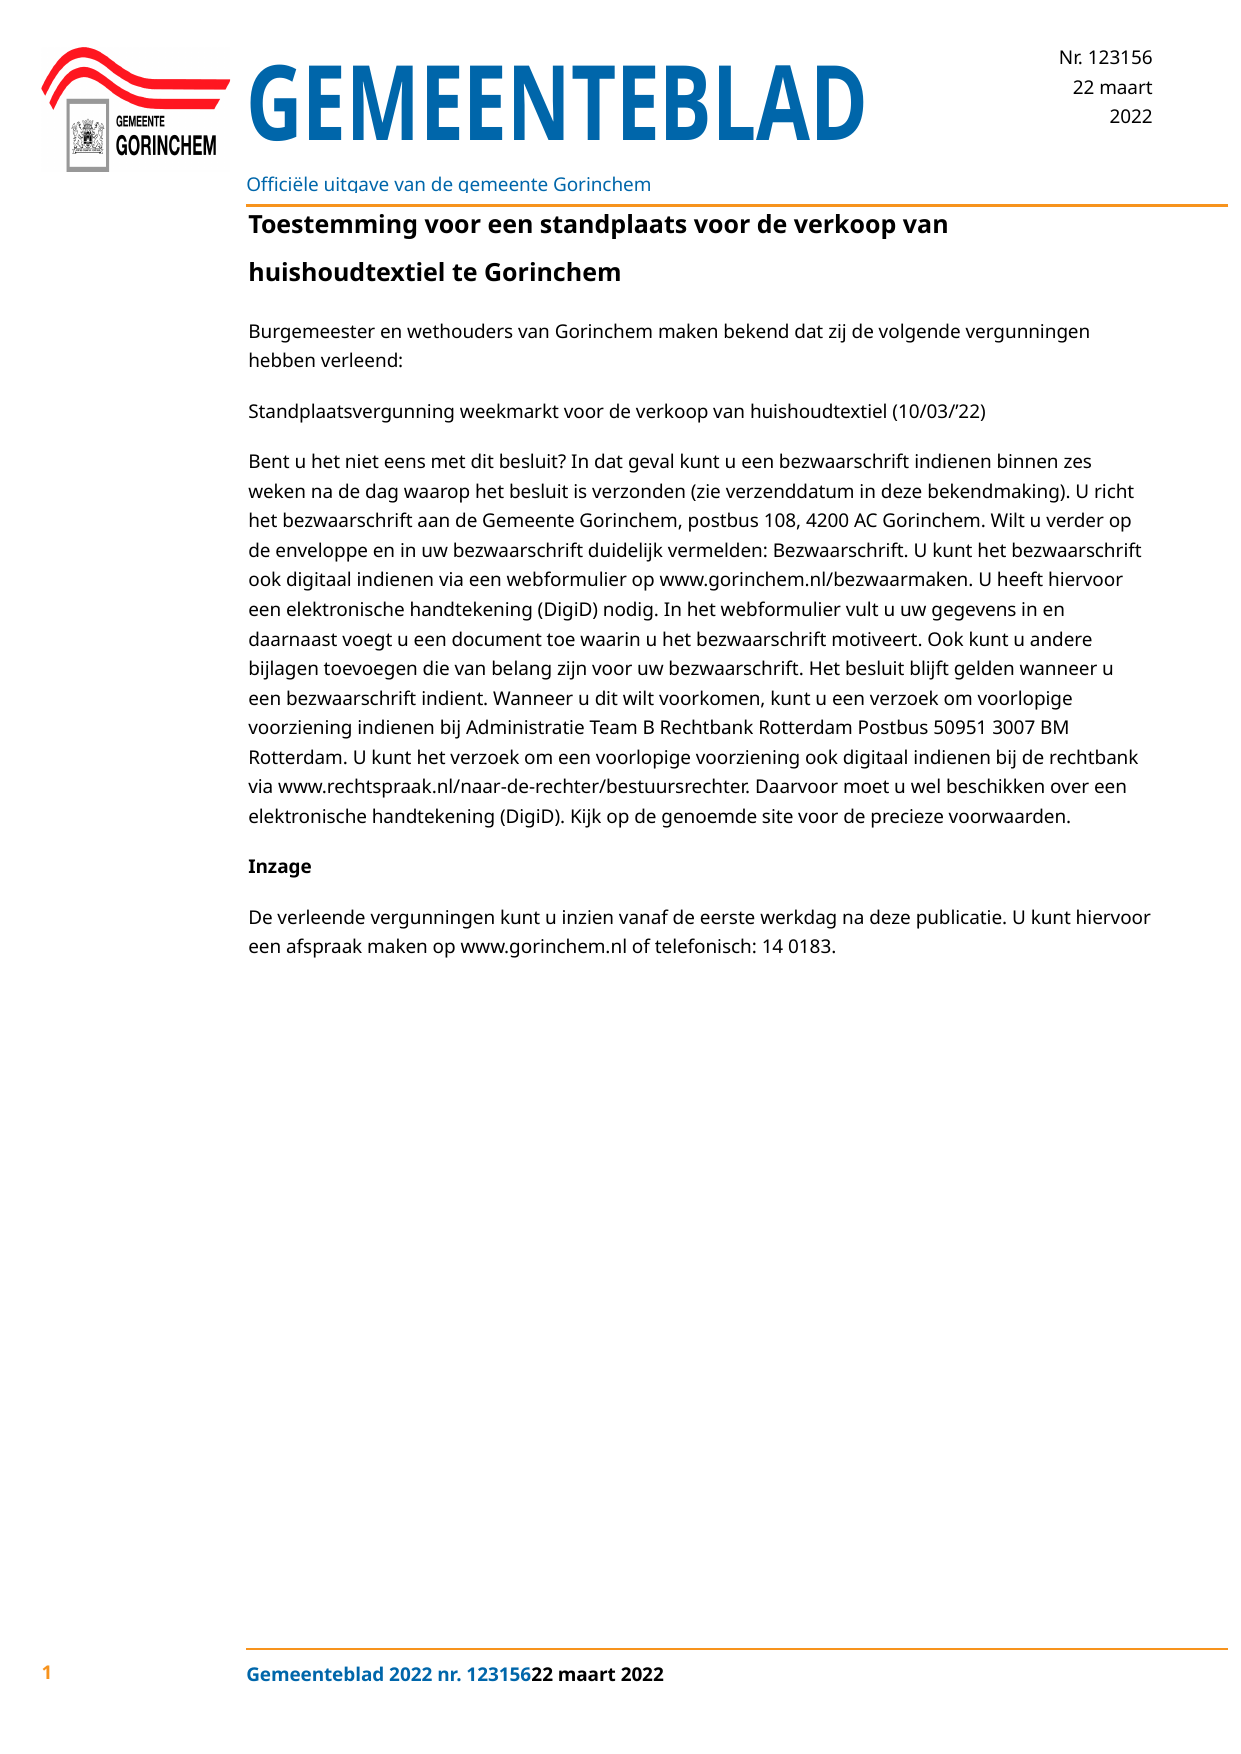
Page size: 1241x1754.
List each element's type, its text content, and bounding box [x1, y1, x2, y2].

text Inzage [248, 854, 1152, 879]
text De verleende vergunningen kunt u inzien vanaf de eerste werkdag na deze publicatie. U kunt hiervoor een afspraak maken op www.gorinchem.nl of telefonisch: 14 0183. [248, 904, 1152, 959]
text Standplaatsvergunning weekmarkt voor de verkoop van huishoudtextiel (10/03/’22) [248, 398, 1152, 424]
text Burgemeester en wethouders van Gorinchem maken bekend dat zij de volgende vergunningen hebben verleend: [248, 318, 1152, 373]
text Toestemming voor een standplaats voor de verkoop van huishoudtextiel te Gorinchem [248, 207, 1152, 288]
picture [41, 47, 231, 172]
text Bent u het niet eens met dit besluit? In dat geval kunt u een bezwaarschrift indienen binnen zes weken na de dag waarop het besluit is verzonden (zie verzenddatum in deze bekendmaking). U richt het bezwaarschrift aan de Gemeente Gorinchem, postbus 108, 4200 AC Gorinchem. Wilt u verder op de enveloppe en in uw bezwaarschrift duidelijk vermelden: Bezwaarschrift. U kunt het bezwaarschrift ook digitaal indienen via een webformulier op www.gorinchem.nl/bezwaarmaken. U heeft hiervoor een elektronische handtekening (DigiD) nodig. In het webformulier vult u uw gegevens in en daarnaast voegt u een document toe waarin u het bezwaarschrift motiveert. Ook kunt u andere bijlagen toevoegen die van belang zijn voor uw bezwaarschrift. Het besluit blijft gelden wanneer u een bezwaarschrift indient. Wanneer u dit wilt voorkomen, kunt u een verzoek om voorlopige voorziening indienen bij Administratie Team B Rechtbank Rotterdam Postbus 50951 3007 BM Rotterdam. U kunt het verzoek om een voorlopige voorziening ook digitaal indienen bij de rechtbank via www.rechtspraak.nl/naar-de-rechter/bestuursrechter. Daarvoor moet u wel beschikken over een elektronische handtekening (DigiD). Kijk op de genoemde site voor de precieze voorwaarden. [248, 448, 1152, 829]
